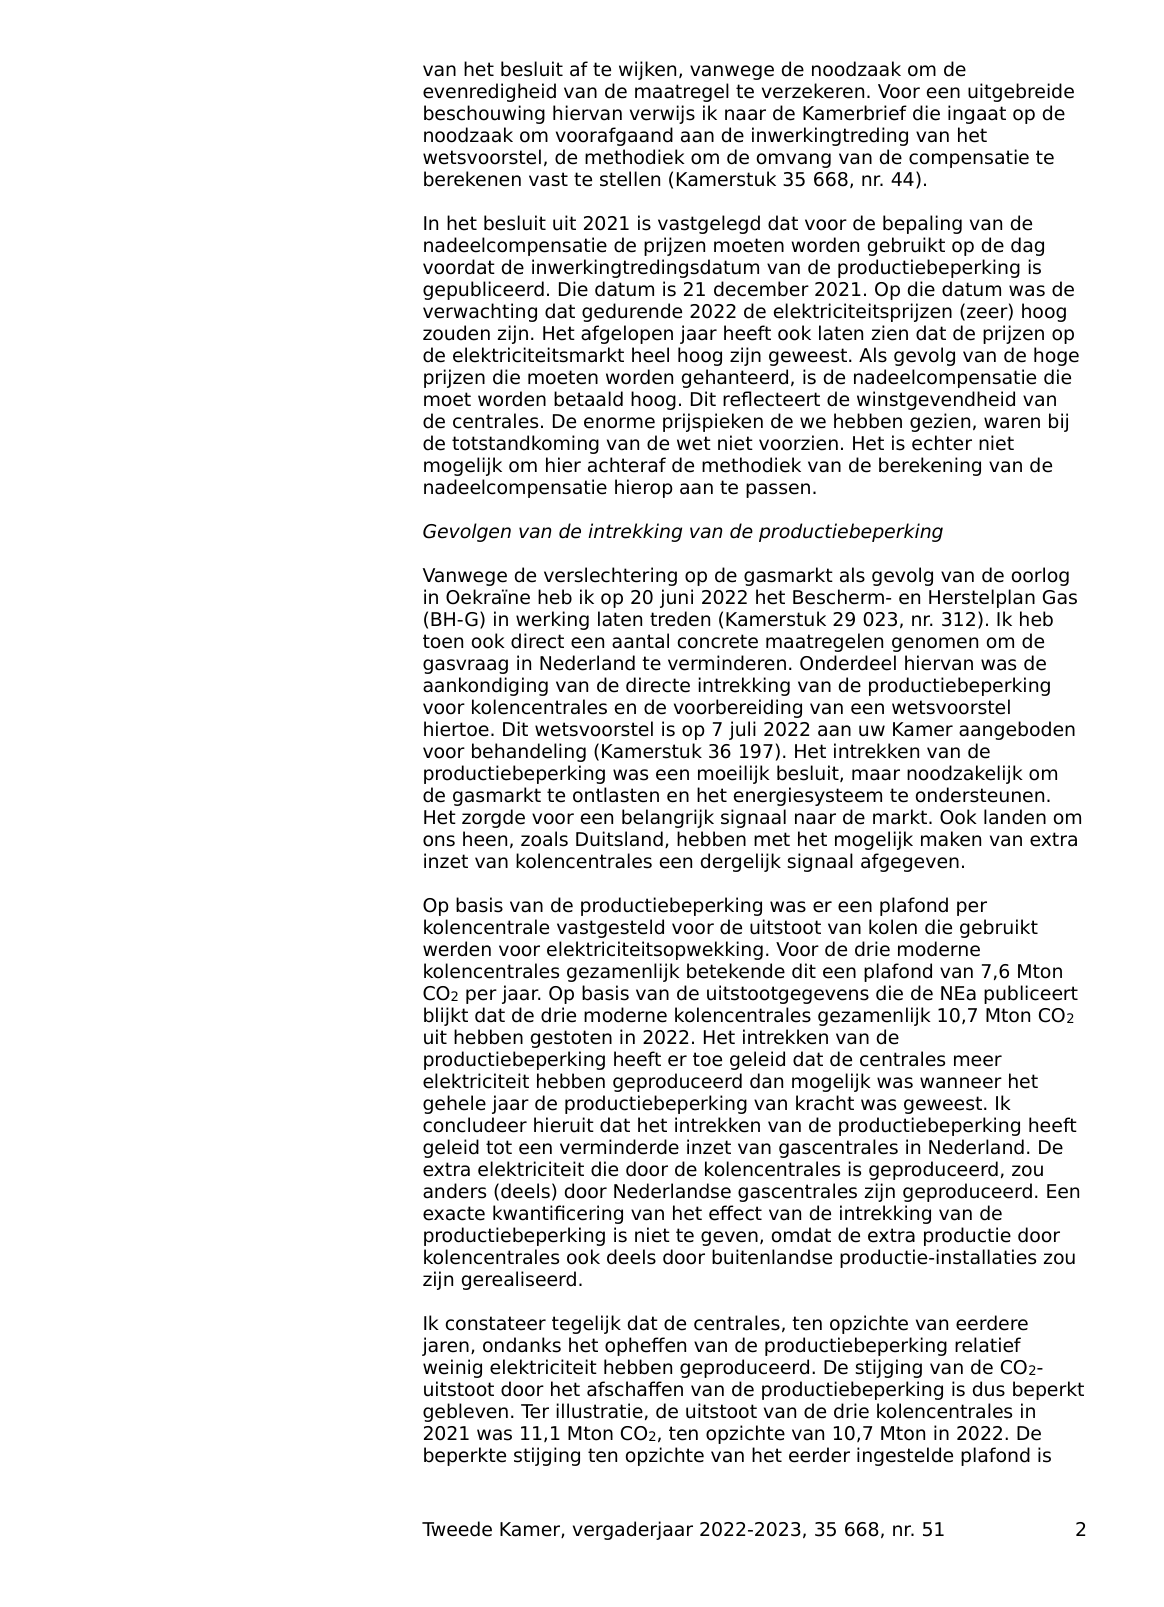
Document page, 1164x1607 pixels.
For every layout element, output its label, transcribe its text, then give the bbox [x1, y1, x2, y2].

text Op basis van de productiebeperking was er een plafond per kolencentrale vastgesteld voor de uitstoot van kolen die gebruikt werden voor elektriciteitsopwekking. Voor de drie moderne kolencentrales gezamenlijk betekende dit een plafond van 7,6 Mton CO2 per jaar. Op basis van de uitstootgegevens die de NEa publiceert blijkt dat de drie moderne kolencentrales gezamenlijk 10,7 Mton CO2 uit hebben gestoten in 2022. Het intrekken van de productiebeperking heeft er toe geleid dat de centrales meer elektriciteit hebben geproduceerd dan mogelijk was wanneer het gehele jaar de productiebeperking van kracht was geweest. Ik concludeer hieruit dat het intrekken van de productiebeperking heeft geleid tot een verminderde inzet van gascentrales in Nederland. De extra elektriciteit die door de kolencentrales is geproduceerd, zou anders (deels) door Nederlandse gascentrales zijn geproduceerd. Een exacte kwantificering van het effect van de intrekking van de productiebeperking is niet te geven, omdat de extra productie door kolencentrales ook deels door buitenlandse productie-installaties zou zijn gerealiseerd. [422, 895, 1087, 1291]
subtitle Gevolgen van de intrekking van de productiebeperking [422, 521, 1087, 543]
text van het besluit af te wijken, vanwege de noodzaak om de evenredigheid van de maatregel te verzekeren. Voor een uitgebreide beschouwing hiervan verwijs ik naar de Kamerbrief die ingaat op de noodzaak om voorafgaand aan de inwerkingtreding van het wetsvoorstel, de methodiek om de omvang van de compensatie te berekenen vast te stellen (Kamerstuk 35 668, nr. 44). [422, 59, 1087, 191]
text In het besluit uit 2021 is vastgelegd dat voor de bepaling van de nadeelcompensatie de prijzen moeten worden gebruikt op de dag voordat de inwerkingtredingsdatum van de productiebeperking is gepubliceerd. Die datum is 21 december 2021. Op die datum was de verwachting dat gedurende 2022 de elektriciteitsprijzen (zeer) hoog zouden zijn. Het afgelopen jaar heeft ook laten zien dat de prijzen op de elektriciteitsmarkt heel hoog zijn geweest. Als gevolg van de hoge prijzen die moeten worden gehanteerd, is de nadeelcompensatie die moet worden betaald hoog. Dit reflecteert de winstgevendheid van de centrales. De enorme prijspieken de we hebben gezien, waren bij de totstandkoming van de wet niet voorzien. Het is echter niet mogelijk om hier achteraf de methodiek van de berekening van de nadeelcompensatie hierop aan te passen. [422, 213, 1087, 499]
text Vanwege de verslechtering op de gasmarkt als gevolg van de oorlog in Oekraïne heb ik op 20 juni 2022 het Bescherm- en Herstelplan Gas (BH-G) in werking laten treden (Kamerstuk 29 023, nr. 312). Ik heb toen ook direct een aantal concrete maatregelen genomen om de gasvraag in Nederland te verminderen. Onderdeel hiervan was de aankondiging van de directe intrekking van de productiebeperking voor kolencentrales en de voorbereiding van een wetsvoorstel hiertoe. Dit wetsvoorstel is op 7 juli 2022 aan uw Kamer aangeboden voor behandeling (Kamerstuk 36 197). Het intrekken van de productiebeperking was een moeilijk besluit, maar noodzakelijk om de gasmarkt te ontlasten en het energiesysteem te ondersteunen. Het zorgde voor een belangrijk signaal naar de markt. Ook landen om ons heen, zoals Duitsland, hebben met het mogelijk maken van extra inzet van kolencentrales een dergelijk signaal afgegeven. [422, 565, 1087, 873]
text Ik constateer tegelijk dat de centrales, ten opzichte van eerdere jaren, ondanks het opheffen van de productiebeperking relatief weinig elektriciteit hebben geproduceerd. De stijging van de CO2-uitstoot door het afschaffen van de productiebeperking is dus beperkt gebleven. Ter illustratie, de uitstoot van de drie kolencentrales in 2021 was 11,1 Mton CO2, ten opzichte van 10,7 Mton in 2022. De beperkte stijging ten opzichte van het eerder ingestelde plafond is [422, 1313, 1087, 1467]
